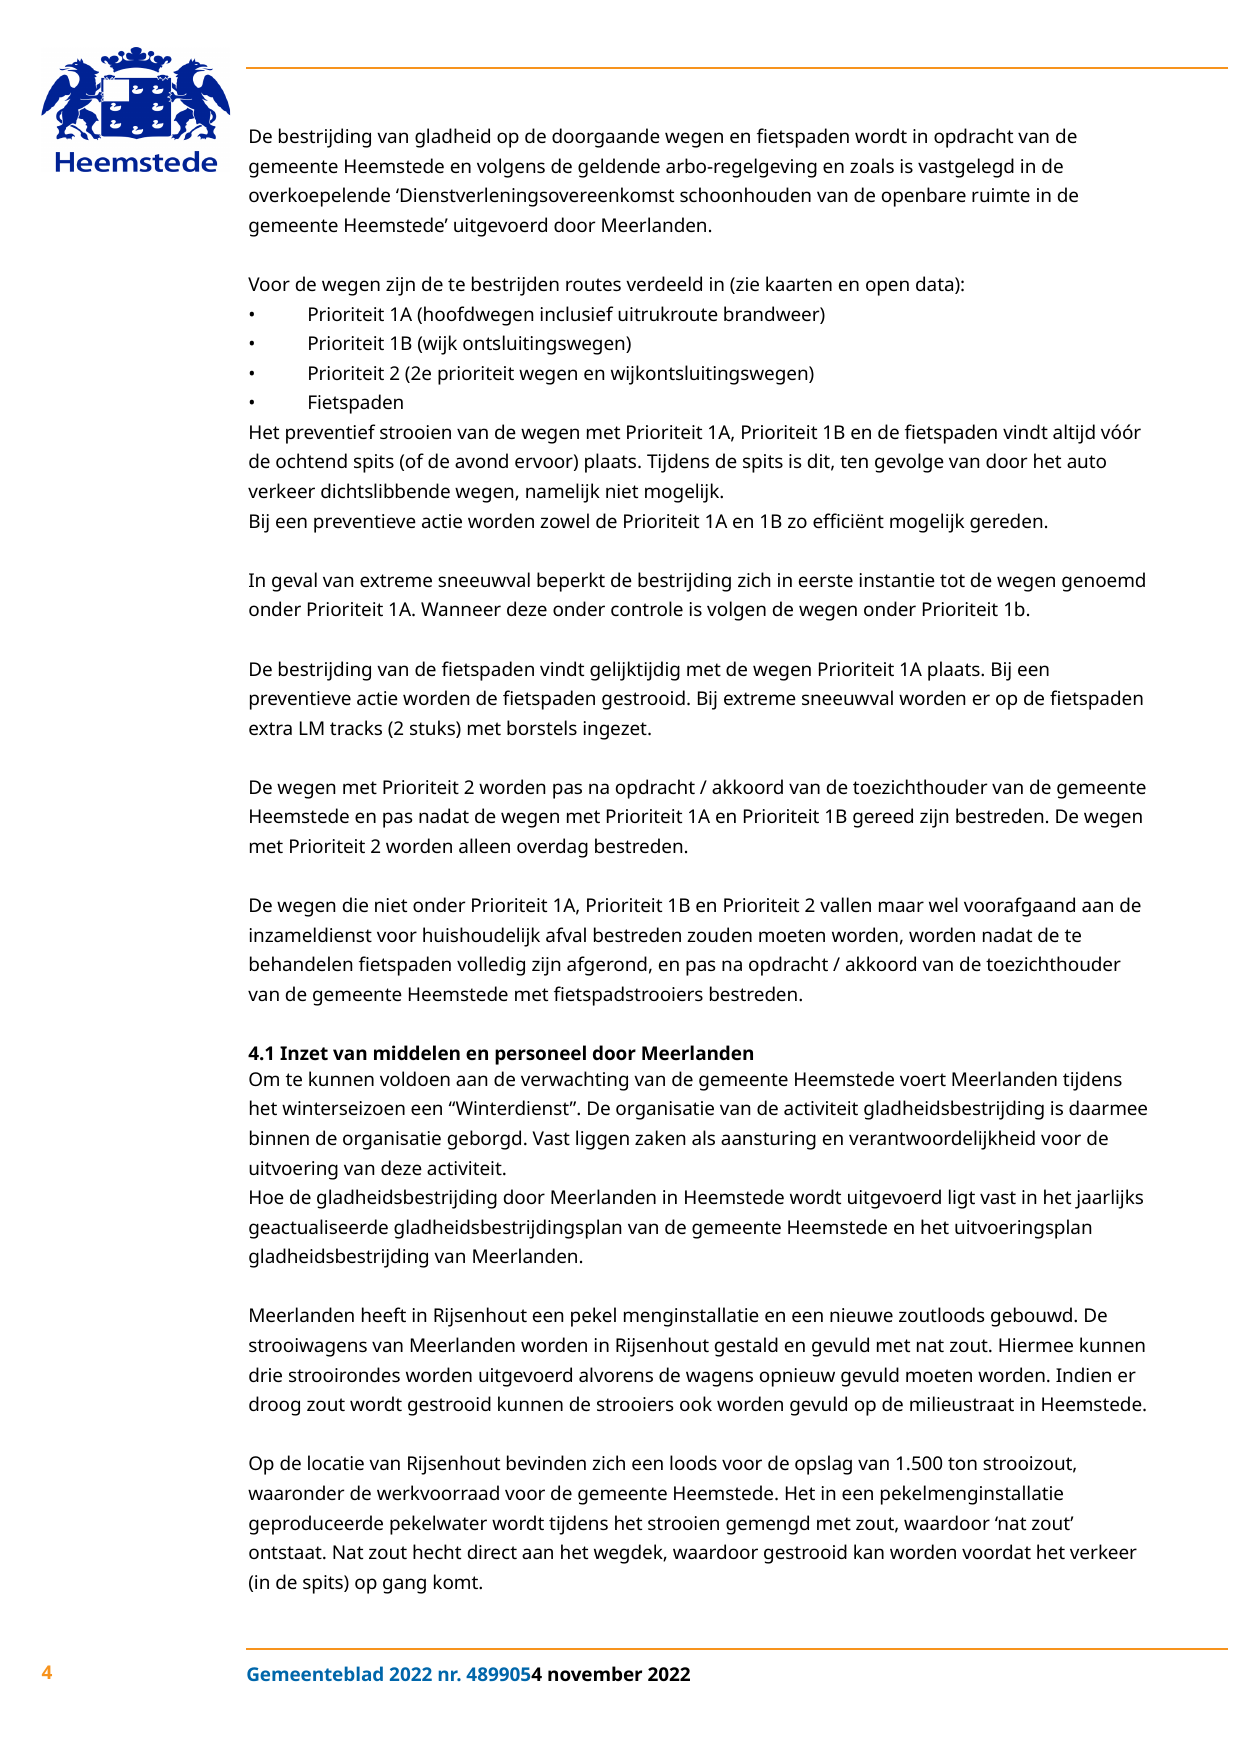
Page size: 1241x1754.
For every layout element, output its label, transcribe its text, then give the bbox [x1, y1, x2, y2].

text De bestrijding van de fietspaden vindt gelijktijdig met de wegen Prioriteit 1A plaats. Bij een preventieve actie worden de fietspaden gestrooid. Bij extreme sneeuwval worden er op de fietspaden extra LM tracks (2 stuks) met borstels ingezet. [248, 656, 1152, 741]
text De bestrijding van gladheid op de doorgaande wegen en fietspaden wordt in opdracht van de gemeente Heemstede en volgens de geldende arbo-regelgeving en zoals is vastgelegd in de overkoepelende ‘Dienstverleningsovereenkomst schoonhouden van de openbare ruimte in de gemeente Heemstede’ uitgevoerd door Meerlanden. [248, 123, 1152, 238]
picture [41, 47, 231, 172]
text Het preventief strooien van de wegen met Prioriteit 1A, Prioriteit 1B en de fietspaden vindt altijd vóór de ochtend spits (of de avond ervoor) plaats. Tijdens de spits is dit, ten gevolge van door het auto verkeer dichtslibbende wegen, namelijk niet mogelijk. [248, 419, 1152, 504]
list Prioriteit 1A (hoofdwegen inclusief uitrukroute brandweer) [248, 301, 1152, 326]
list Prioriteit 2 (2e prioriteit wegen en wijkontsluitingswegen) [248, 360, 1152, 386]
text Meerlanden heeft in Rijsenhout een pekel menginstallatie en een nieuwe zoutloods gebouwd. De strooiwagens van Meerlanden worden in Rijsenhout gestald en gevuld met nat zout. Hiermee kunnen drie strooirondes worden uitgevoerd alvorens de wagens opnieuw gevuld moeten worden. Indien er droog zout wordt gestrooid kunnen de strooiers ook worden gevuld op de milieustraat in Heemstede. [248, 1303, 1152, 1417]
text De wegen die niet onder Prioriteit 1A, Prioriteit 1B en Prioriteit 2 vallen maar wel voorafgaand aan de inzameldienst voor huishoudelijk afval bestreden zouden moeten worden, worden nadat de te behandelen fietspaden volledig zijn afgerond, en pas na opdracht / akkoord van de toezichthouder van de gemeente Heemstede met fietspadstrooiers bestreden. [248, 892, 1152, 1007]
text Bij een preventieve actie worden zowel de Prioriteit 1A en 1B zo efficiënt mogelijk gereden. [248, 508, 1152, 533]
text 4.1 Inzet van middelen en personeel door Meerlanden [248, 1040, 1152, 1066]
text Om te kunnen voldoen aan de verwachting van de gemeente Heemstede voert Meerlanden tijdens het winterseizoen een “Winterdienst”. De organisatie van de activiteit gladheidsbestrijding is daarmee binnen de organisatie geborgd. Vast liggen zaken als aansturing en verantwoordelijkheid voor de uitvoering van deze activiteit. [248, 1066, 1152, 1181]
text Op de locatie van Rijsenhout bevinden zich een loods voor de opslag van 1.500 ton strooizout, waaronder de werkvoorraad voor de gemeente Heemstede. Het in een pekelmenginstallatie geproduceerde pekelwater wordt tijdens het strooien gemengd met zout, waardoor ‘nat zout’ ontstaat. Nat zout hecht direct aan het wegdek, waardoor gestrooid kan worden voordat het verkeer (in de spits) op gang komt. [248, 1451, 1152, 1595]
list Fietspaden [248, 389, 1152, 415]
text De wegen met Prioriteit 2 worden pas na opdracht / akkoord van de toezichthouder van de gemeente Heemstede en pas nadat de wegen met Prioriteit 1A en Prioriteit 1B gereed zijn bestreden. De wegen met Prioriteit 2 worden alleen overdag bestreden. [248, 774, 1152, 859]
list Prioriteit 1B (wijk ontsluitingswegen) [248, 330, 1152, 356]
text Voor de wegen zijn de te bestrijden routes verdeeld in (zie kaarten en open data): [248, 271, 1152, 297]
text In geval van extreme sneeuwval beperkt de bestrijding zich in eerste instantie tot de wegen genoemd onder Prioriteit 1A. Wanneer deze onder controle is volgen de wegen onder Prioriteit 1b. [248, 567, 1152, 622]
text Hoe de gladheidsbestrijding door Meerlanden in Heemstede wordt uitgevoerd ligt vast in het jaarlijks geactualiseerde gladheidsbestrijdingsplan van de gemeente Heemstede en het uitvoeringsplan gladheidsbestrijding van Meerlanden. [248, 1184, 1152, 1269]
